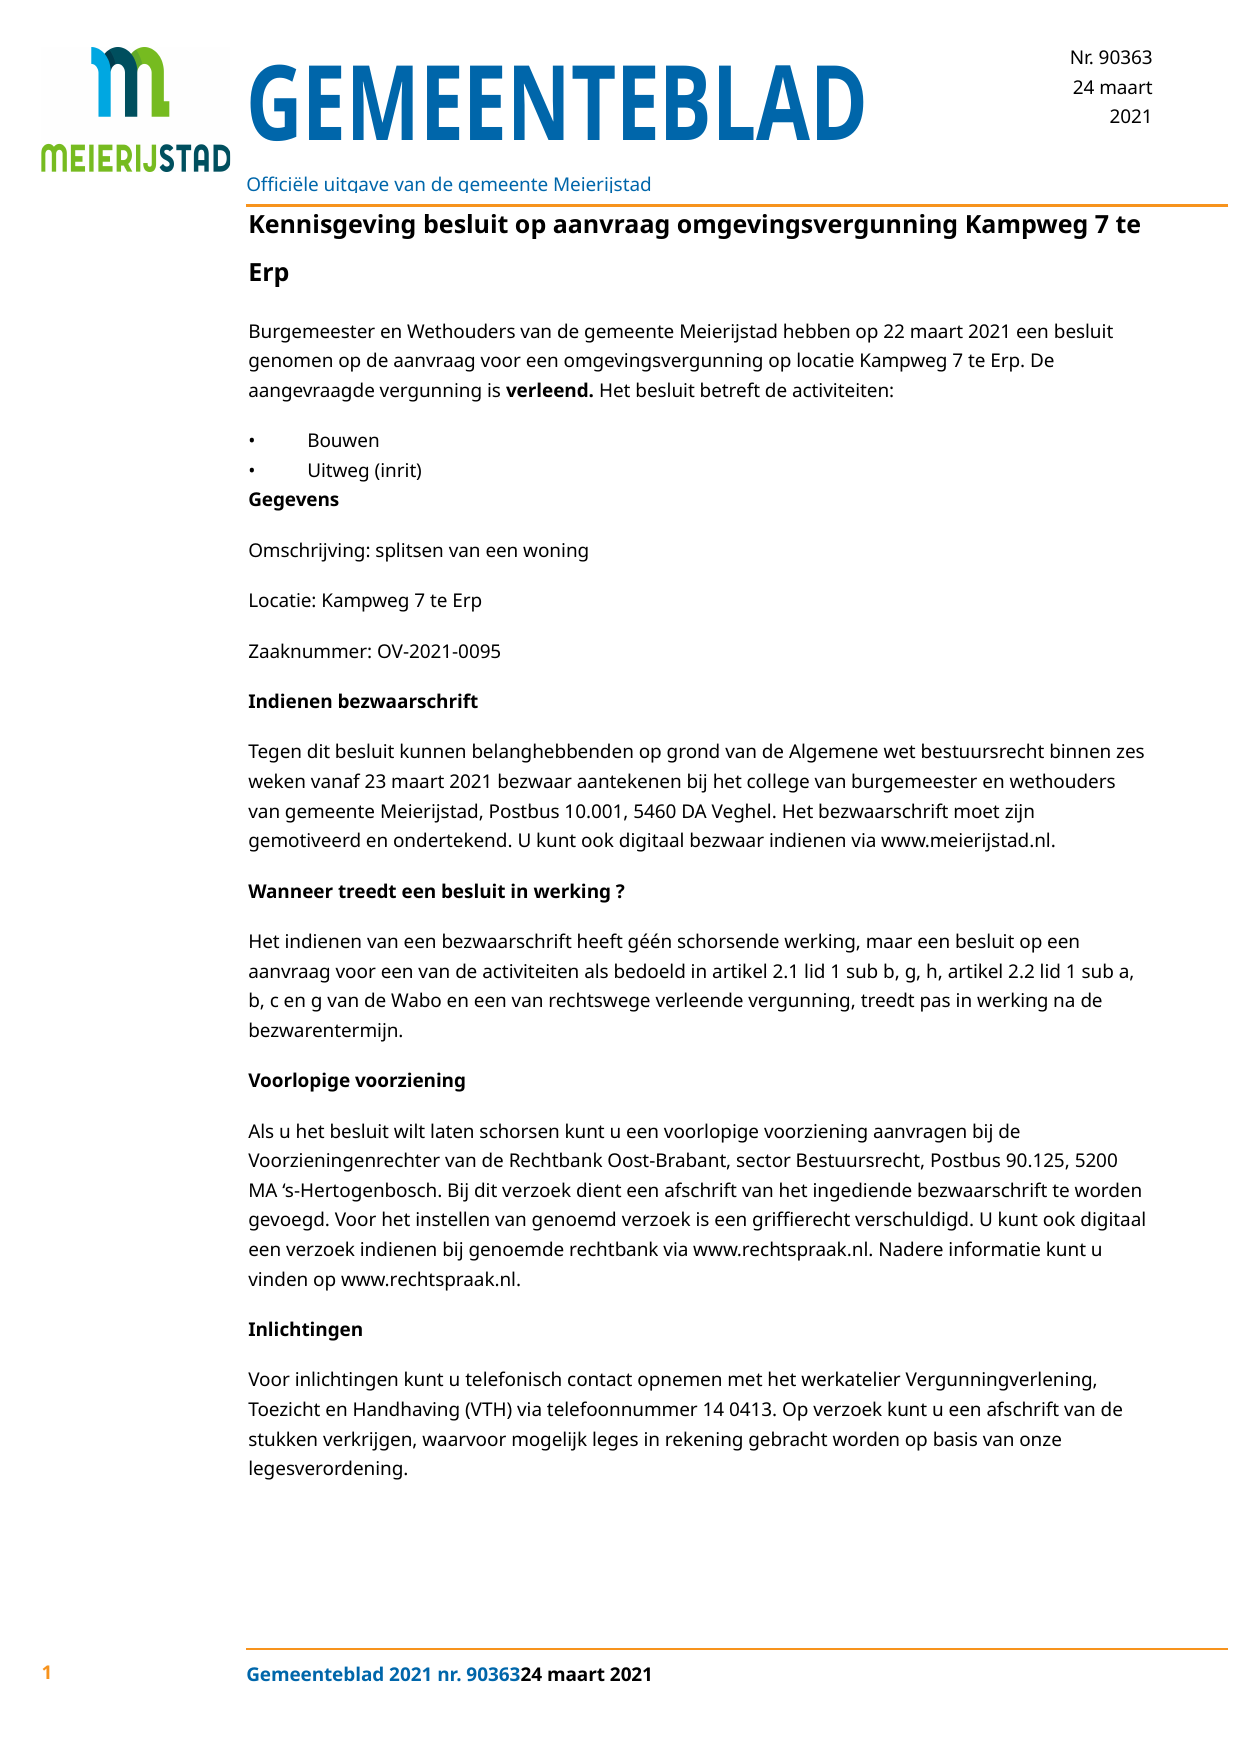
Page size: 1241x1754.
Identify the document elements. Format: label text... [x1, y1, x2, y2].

text Kennisgeving besluit op aanvraag omgevingsvergunning Kampweg 7 te Erp [248, 207, 1152, 288]
text Tegen dit besluit kunnen belanghebbenden op grond van de Algemene wet bestuursrecht binnen zes weken vanaf 23 maart 2021 bezwaar aantekenen bij het college van burgemeester en wethouders van gemeente Meierijstad, Postbus 10.001, 5460 DA Veghel. Het bezwaarschrift moet zijn gemotiveerd en ondertekend. U kunt ook digitaal bezwaar indienen via www.meierijstad.nl. [248, 739, 1152, 853]
text Het indienen van een bezwaarschrift heeft géén schorsende werking, maar een besluit op een aanvraag voor een van de activiteiten als bedoeld in artikel 2.1 lid 1 sub b, g, h, artikel 2.2 lid 1 sub a, b, c en g van de Wabo en een van rechtswege verleende vergunning, treedt pas in werking na de bezwarentermijn. [248, 928, 1152, 1043]
text Voor inlichtingen kunt u telefonisch contact opnemen met het werkatelier Vergunningverlening, Toezicht en Handhaving (VTH) via telefoonnummer 14 0413. Op verzoek kunt u een afschrift van de stukken verkrijgen, waarvoor mogelijk leges in rekening gebracht worden op basis van onze legesverordening. [248, 1367, 1152, 1481]
text Omschrijving: splitsen van een woning [248, 537, 1152, 563]
text Inlichtingen [248, 1316, 1152, 1342]
picture [41, 47, 231, 172]
text Indienen bezwaarschrift [248, 688, 1152, 714]
text Zaaknummer: OV-2021-0095 [248, 638, 1152, 664]
text Als u het besluit wilt laten schorsen kunt u een voorlopige voorziening aanvragen bij de Voorzieningenrechter van de Rechtbank Oost-Brabant, sector Bestuursrecht, Postbus 90.125, 5200 MA ‘s-Hertogenbosch. Bij dit verzoek dient een afschrift van het ingediende bezwaarschrift te worden gevoegd. Voor het instellen van genoemd verzoek is een griffierecht verschuldigd. U kunt ook digitaal een verzoek indienen bij genoemde rechtbank via www.rechtspraak.nl. Nadere informatie kunt u vinden op www.rechtspraak.nl. [248, 1118, 1152, 1292]
text Burgemeester en Wethouders van de gemeente Meierijstad hebben op 22 maart 2021 een besluit genomen op de aanvraag voor een omgevingsvergunning op locatie Kampweg 7 te Erp. De aangevraagde vergunning is verleend. Het besluit betreft de activiteiten: [248, 318, 1152, 403]
list Uitweg (inrit) [248, 457, 1152, 483]
text Gegevens [248, 487, 1152, 512]
list Bouwen [248, 427, 1152, 453]
text Locatie: Kampweg 7 te Erp [248, 587, 1152, 613]
text Voorlopige voorziening [248, 1067, 1152, 1093]
text Wanneer treedt een besluit in werking ? [248, 878, 1152, 904]
